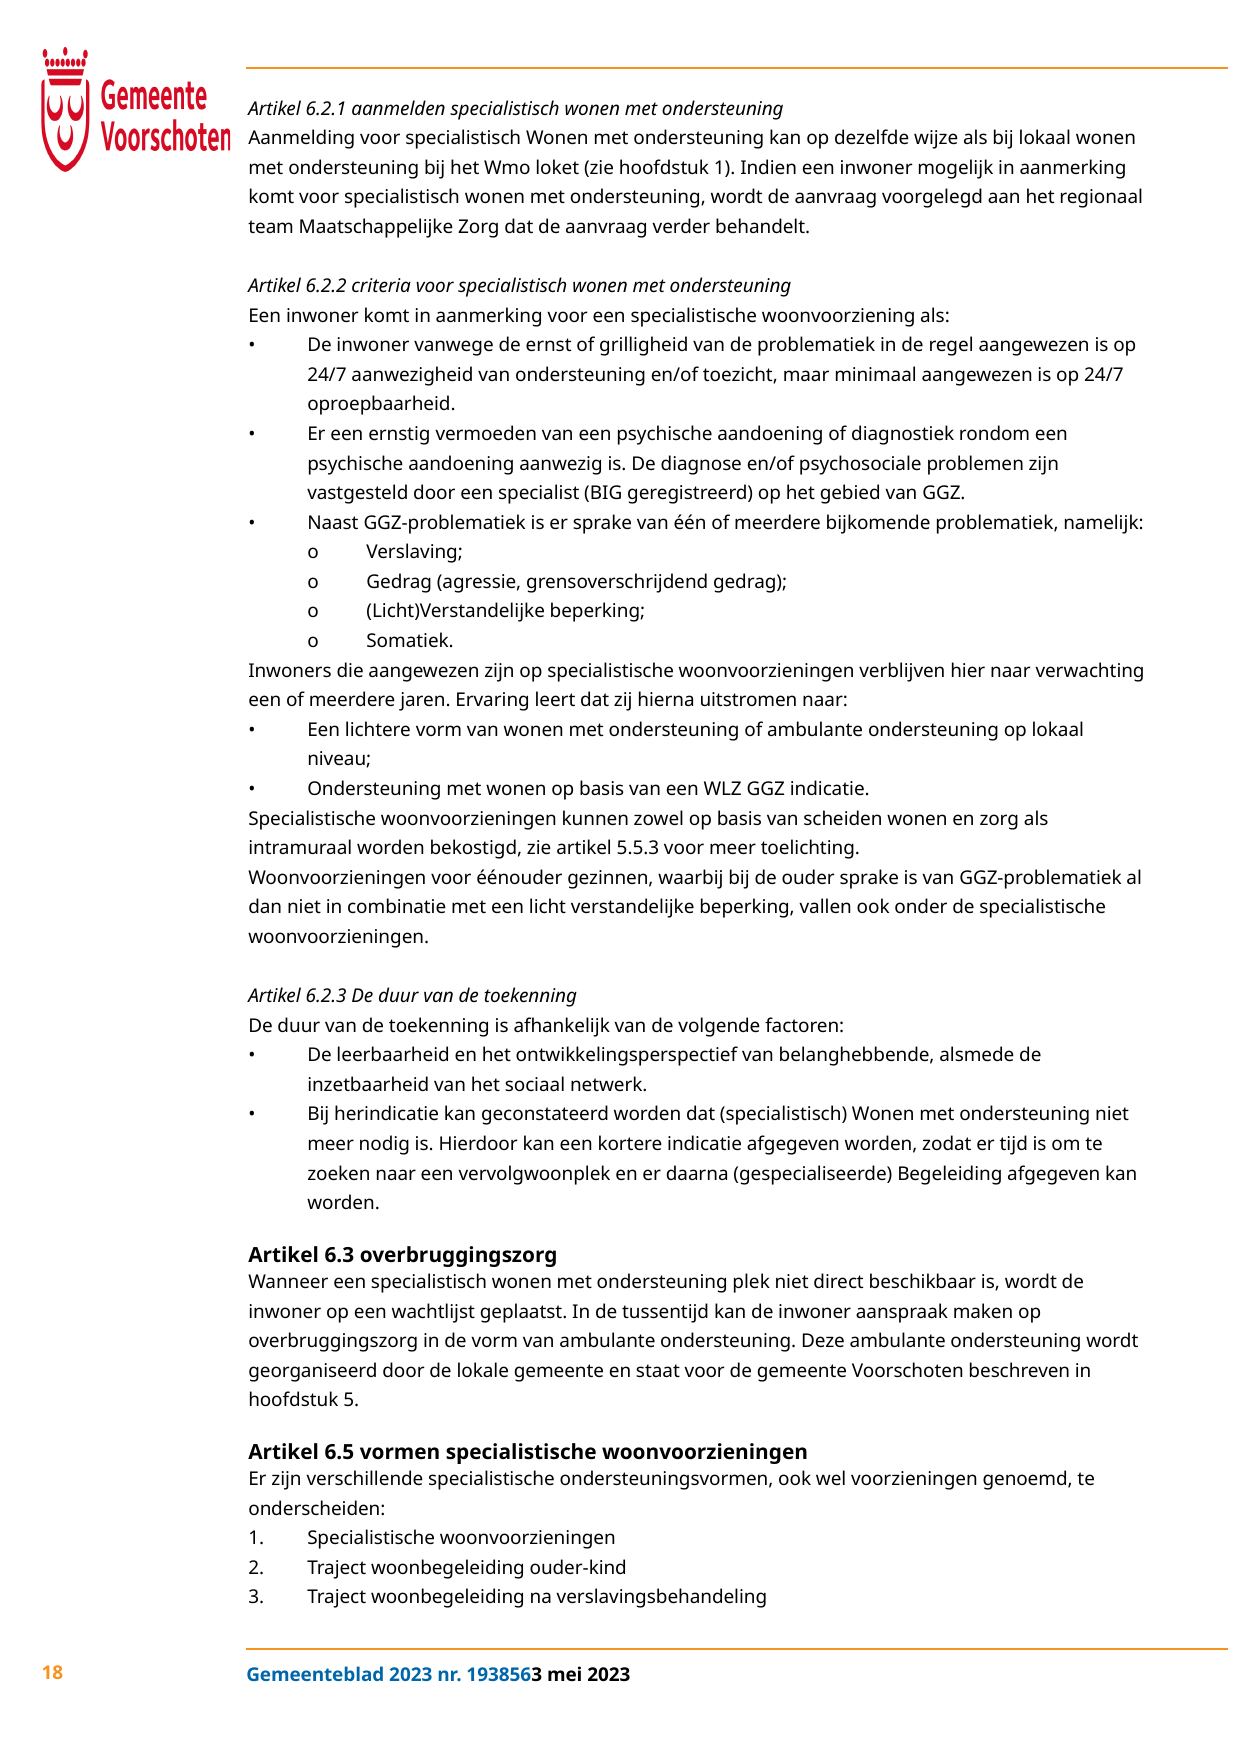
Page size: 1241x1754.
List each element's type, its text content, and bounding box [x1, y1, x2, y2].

list Somatiek. [307, 627, 1152, 653]
list (Licht)Verstandelijke beperking; [307, 598, 1152, 623]
list Naast GGZ-problematiek is er sprake van één of meerdere bijkomende problematiek, namelijk: [248, 509, 1152, 535]
text Artikel 6.3 overbruggingszorg [248, 1240, 1152, 1268]
list Traject woonbegeleiding na verslavingsbehandeling [248, 1584, 1152, 1609]
text Aanmelding voor specialistisch Wonen met ondersteuning kan op dezelfde wijze als bij lokaal wonen met ondersteuning bij het Wmo loket (zie hoofdstuk 1). Indien een inwoner mogelijk in aanmerking komt voor specialistisch wonen met ondersteuning, wordt de aanvraag voorgelegd aan het regionaal team Maatschappelijke Zorg dat de aanvraag verder behandelt. [248, 124, 1152, 239]
picture [41, 47, 231, 172]
text Artikel 6.2.1 aanmelden specialistisch wonen met ondersteuning [248, 95, 1152, 121]
text Een inwoner komt in aanmerking voor een specialistische woonvoorziening als: [248, 302, 1152, 328]
text Artikel 6.2.3 De duur van de toekenning [248, 982, 1152, 1008]
list Traject woonbegeleiding ouder-kind [248, 1554, 1152, 1580]
list Een lichtere vorm van wonen met ondersteuning of ambulante ondersteuning op lokaal niveau; [248, 716, 1152, 771]
text De duur van de toekenning is afhankelijk van de volgende factoren: [248, 1012, 1152, 1038]
text Woonvoorzieningen voor éénouder gezinnen, waarbij bij de ouder sprake is van GGZ-problematiek al dan niet in combinatie met een licht verstandelijke beperking, vallen ook onder de specialistische woonvoorzieningen. [248, 864, 1152, 949]
list De leerbaarheid en het ontwikkelingsperspectief van belanghebbende, alsmede de inzetbaarheid van het sociaal netwerk. [248, 1041, 1152, 1097]
list Er een ernstig vermoeden van een psychische aandoening of diagnostiek rondom een psychische aandoening aanwezig is. De diagnose en/of psychosociale problemen zijn vastgesteld door een specialist (BIG geregistreerd) op het gebied van GGZ. [248, 420, 1152, 505]
list Verslaving; [307, 538, 1152, 564]
text Artikel 6.2.2 criteria voor specialistisch wonen met ondersteuning [248, 272, 1152, 298]
text Er zijn verschillende specialistische ondersteuningsvormen, ook wel voorzieningen genoemd, te onderscheiden: [248, 1465, 1152, 1521]
list Bij herindicatie kan geconstateerd worden dat (specialistisch) Wonen met ondersteuning niet meer nodig is. Hierdoor kan een kortere indicatie afgegeven worden, zodat er tijd is om te zoeken naar een vervolgwoonplek en er daarna (gespecialiseerde) Begeleiding afgegeven kan worden. [248, 1101, 1152, 1215]
list Gedrag (agressie, grensoverschrijdend gedrag); [307, 568, 1152, 594]
text Artikel 6.5 vormen specialistische woonvoorzieningen [248, 1437, 1152, 1465]
text Wanneer een specialistisch wonen met ondersteuning plek niet direct beschikbaar is, wordt de inwoner op een wachtlijst geplaatst. In de tussentijd kan de inwoner aanspraak maken op overbruggingszorg in de vorm van ambulante ondersteuning. Deze ambulante ondersteuning wordt georganiseerd door de lokale gemeente en staat voor de gemeente Voorschoten beschreven in hoofdstuk 5. [248, 1268, 1152, 1412]
list Ondersteuning met wonen op basis van een WLZ GGZ indicatie. [248, 775, 1152, 801]
text Inwoners die aangewezen zijn op specialistische woonvoorzieningen verblijven hier naar verwachting een of meerdere jaren. Ervaring leert dat zij hierna uitstromen naar: [248, 657, 1152, 712]
list Specialistische woonvoorzieningen [248, 1524, 1152, 1550]
list De inwoner vanwege de ernst of grilligheid van de problematiek in de regel aangewezen is op 24/7 aanwezigheid van ondersteuning en/of toezicht, maar minimaal aangewezen is op 24/7 oproepbaarheid. [248, 331, 1152, 416]
text Specialistische woonvoorzieningen kunnen zowel op basis van scheiden wonen en zorg als intramuraal worden bekostigd, zie artikel 5.5.3 voor meer toelichting. [248, 805, 1152, 860]
